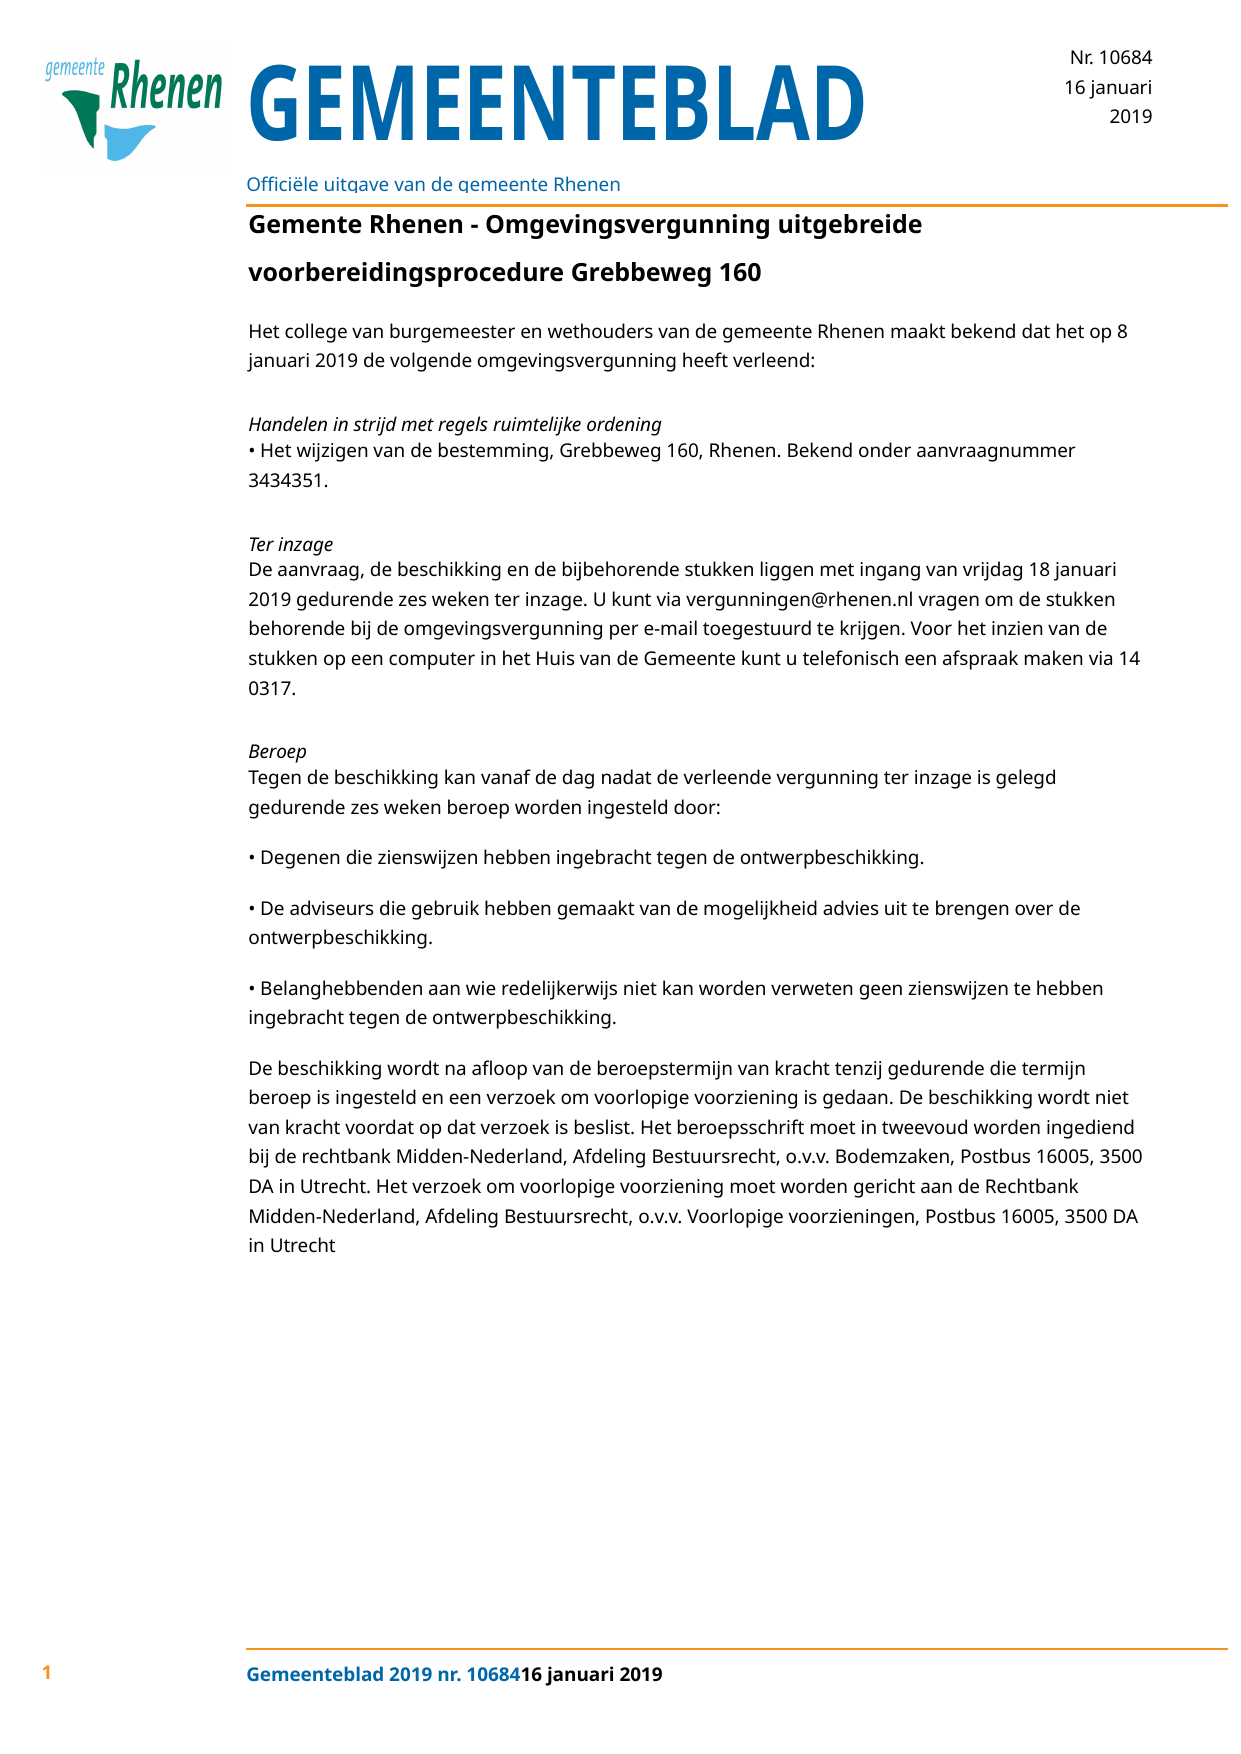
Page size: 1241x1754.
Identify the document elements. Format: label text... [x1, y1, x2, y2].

text • Het wijzigen van de bestemming, Grebbeweg 160, Rhenen. Bekend onder aanvraagnummer 3434351. [248, 437, 1152, 492]
text Ter inzage [248, 531, 1152, 556]
text • De adviseurs die gebruik hebben gemaakt van de mogelijkheid advies uit te brengen over de ontwerpbeschikking. [248, 895, 1152, 950]
text Tegen de beschikking kan vanaf de dag nadat de verleende vergunning ter inzage is gelegd gedurende zes weken beroep worden ingesteld door: [248, 764, 1152, 820]
text • Degenen die zienswijzen hebben ingebracht tegen de ontwerpbeschikking. [248, 844, 1152, 870]
text Beroep [248, 739, 1152, 764]
text De beschikking wordt na afloop van de beroepstermijn van kracht tenzij gedurende die termijn beroep is ingesteld en een verzoek om voorlopige voorziening is gedaan. De beschikking wordt niet van kracht voordat op dat verzoek is beslist. Het beroepsschrift moet in tweevoud worden ingediend bij de rechtbank Midden-Nederland, Afdeling Bestuursrecht, o.v.v. Bodemzaken, Postbus 16005, 3500 DA in Utrecht. Het verzoek om voorlopige voorziening moet worden gericht aan de Rechtbank Midden-Nederland, Afdeling Bestuursrecht, o.v.v. Voorlopige voorzieningen, Postbus 16005, 3500 DA in Utrecht [248, 1055, 1152, 1258]
text Gemente Rhenen - Omgevingsvergunning uitgebreide voorbereidingsprocedure Grebbeweg 160 [248, 207, 1152, 288]
text Handelen in strijd met regels ruimtelijke ordening [248, 411, 1152, 437]
text • Belanghebbenden aan wie redelijkerwijs niet kan worden verweten geen zienswijzen te hebben ingebracht tegen de ontwerpbeschikking. [248, 975, 1152, 1030]
text Het college van burgemeester en wethouders van de gemeente Rhenen maakt bekend dat het op 8 januari 2019 de volgende omgevingsvergunning heeft verleend: [248, 318, 1152, 373]
picture [41, 47, 231, 172]
text De aanvraag, de beschikking en de bijbehorende stukken liggen met ingang van vrijdag 18 januari 2019 gedurende zes weken ter inzage. U kunt via vergunningen@rhenen.nl vragen om de stukken behorende bij de omgevingsvergunning per e-mail toegestuurd te krijgen. Voor het inzien van de stukken op een computer in het Huis van de Gemeente kunt u telefonisch een afspraak maken via 14 0317. [248, 556, 1152, 701]
